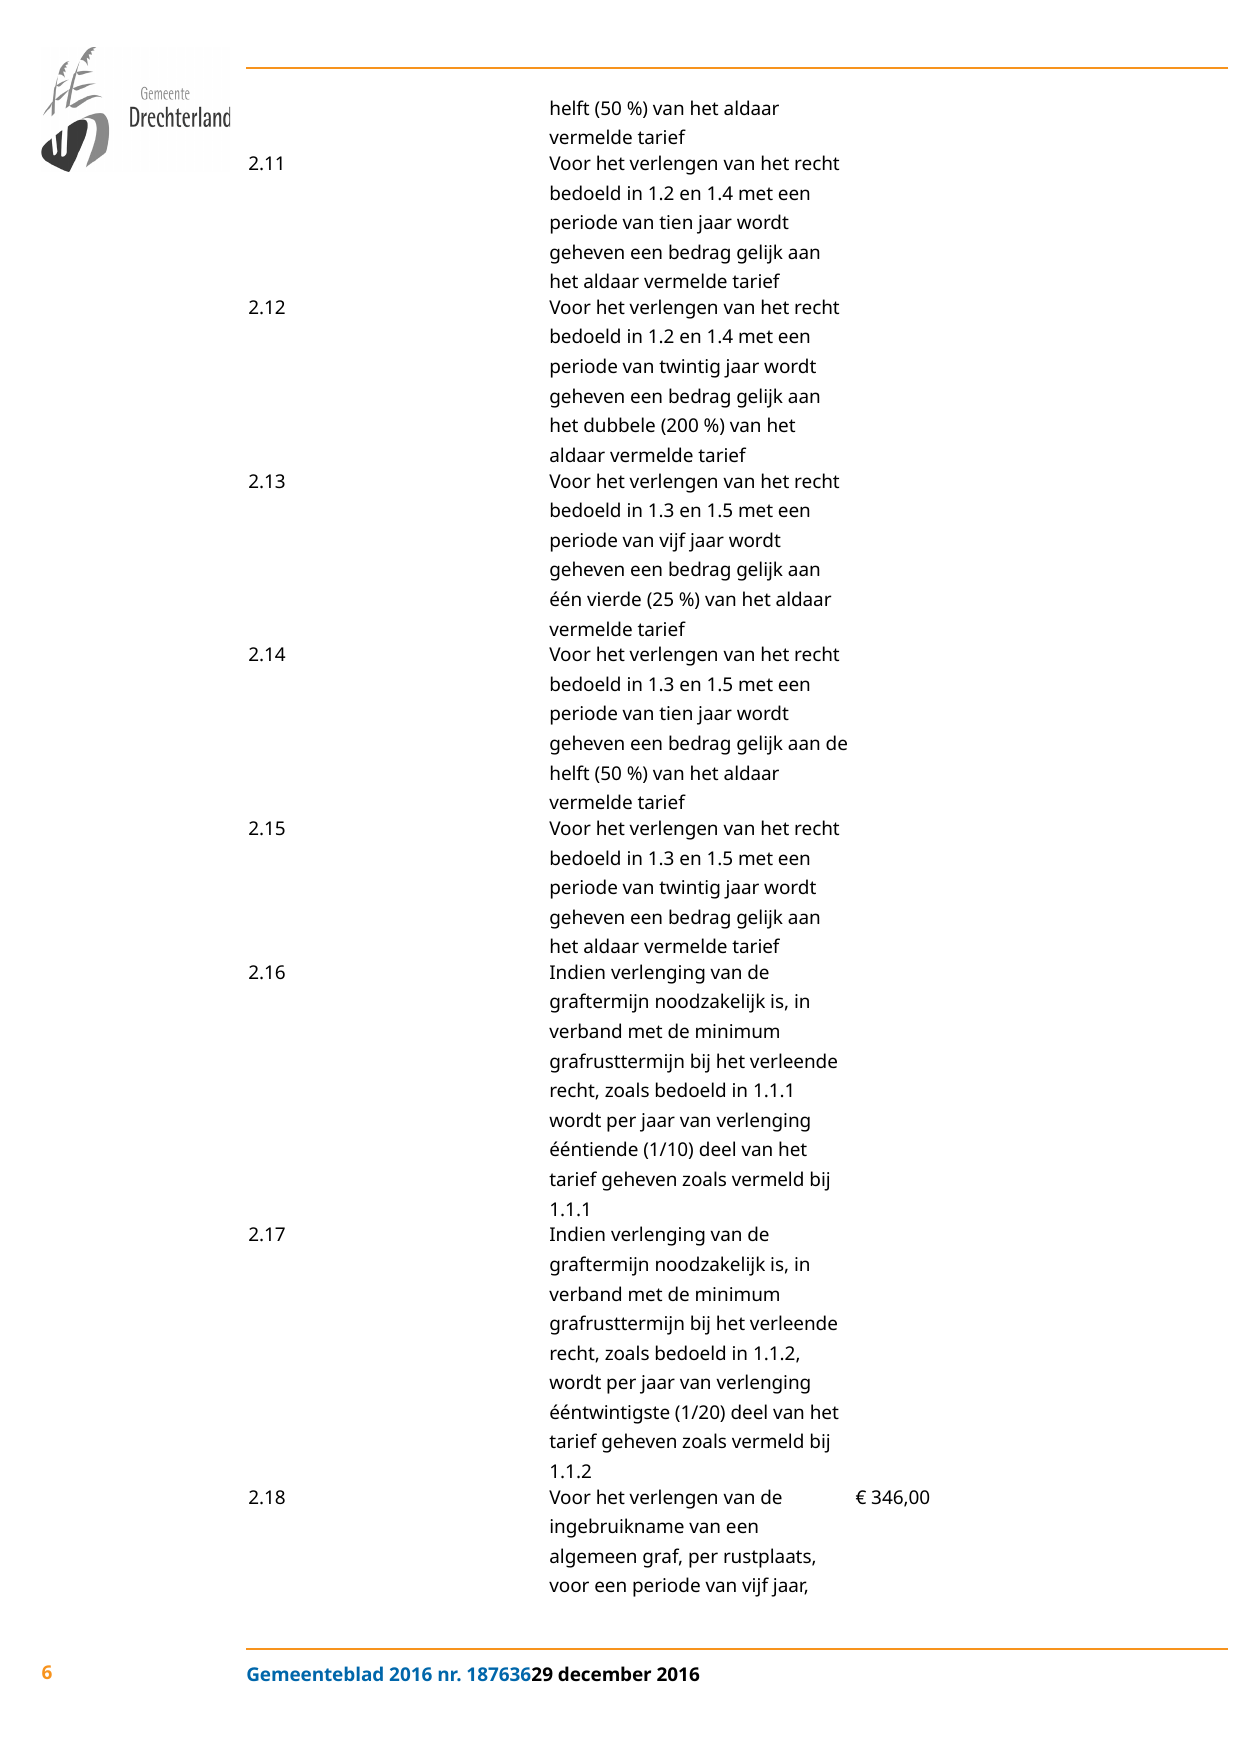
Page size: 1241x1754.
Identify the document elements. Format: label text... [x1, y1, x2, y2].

table_cell Voor het verlengen van het recht bedoeld in 1.3 en 1.5 met een periode van vijf jaar wordt geheven een bedrag gelijk aan één vierde (25 %) van het aldaar vermelde tarief [549, 468, 850, 641]
table_cell Voor het verlengen van het recht bedoeld in 1.3 en 1.5 met een periode van tien jaar wordt geheven een bedrag gelijk aan de helft (50 %) van het aldaar vermelde tarief [549, 641, 850, 815]
table_cell 2.18 [248, 1484, 549, 1598]
table_cell € 346,00 [850, 1484, 1152, 1598]
table_cell 2.17 [248, 1222, 549, 1484]
table_cell [850, 95, 1152, 150]
table_cell [850, 959, 1152, 1222]
table_cell [850, 1222, 1152, 1484]
table_cell [850, 468, 1152, 641]
table_cell 2.11 [248, 150, 549, 294]
table_cell 2.12 [248, 294, 549, 468]
table_cell helft (50 %) van het aldaar vermelde tarief [549, 95, 850, 150]
table_cell 2.13 [248, 468, 549, 641]
table_cell 2.16 [248, 959, 549, 1222]
table_cell Voor het verlengen van het recht bedoeld in 1.3 en 1.5 met een periode van twintig jaar wordt geheven een bedrag gelijk aan het aldaar vermelde tarief [549, 815, 850, 959]
table_cell Indien verlenging van de graftermijn noodzakelijk is, in verband met de minimum grafrusttermijn bij het verleende recht, zoals bedoeld in 1.1.2, wordt per jaar van verlenging ééntwintigste (1/20) deel van het tarief geheven zoals vermeld bij 1.1.2 [549, 1222, 850, 1484]
table_cell [248, 95, 549, 150]
table_cell [850, 641, 1152, 815]
table_cell Indien verlenging van de graftermijn noodzakelijk is, in verband met de minimum grafrusttermijn bij het verleende recht, zoals bedoeld in 1.1.1 wordt per jaar van verlenging ééntiende (1/10) deel van het tarief geheven zoals vermeld bij 1.1.1 [549, 959, 850, 1222]
table_cell [850, 294, 1152, 468]
table_cell Voor het verlengen van het recht bedoeld in 1.2 en 1.4 met een periode van twintig jaar wordt geheven een bedrag gelijk aan het dubbele (200 %) van het aldaar vermelde tarief [549, 294, 850, 468]
table_cell 2.14 [248, 641, 549, 815]
table_cell 2.15 [248, 815, 549, 959]
table_cell [850, 815, 1152, 959]
table_cell Voor het verlengen van de ingebruikname van een algemeen graf, per rustplaats, voor een periode van vijf jaar, [549, 1484, 850, 1598]
table_cell Voor het verlengen van het recht bedoeld in 1.2 en 1.4 met een periode van tien jaar wordt geheven een bedrag gelijk aan het aldaar vermelde tarief [549, 150, 850, 294]
picture [41, 47, 231, 172]
table_cell [850, 150, 1152, 294]
